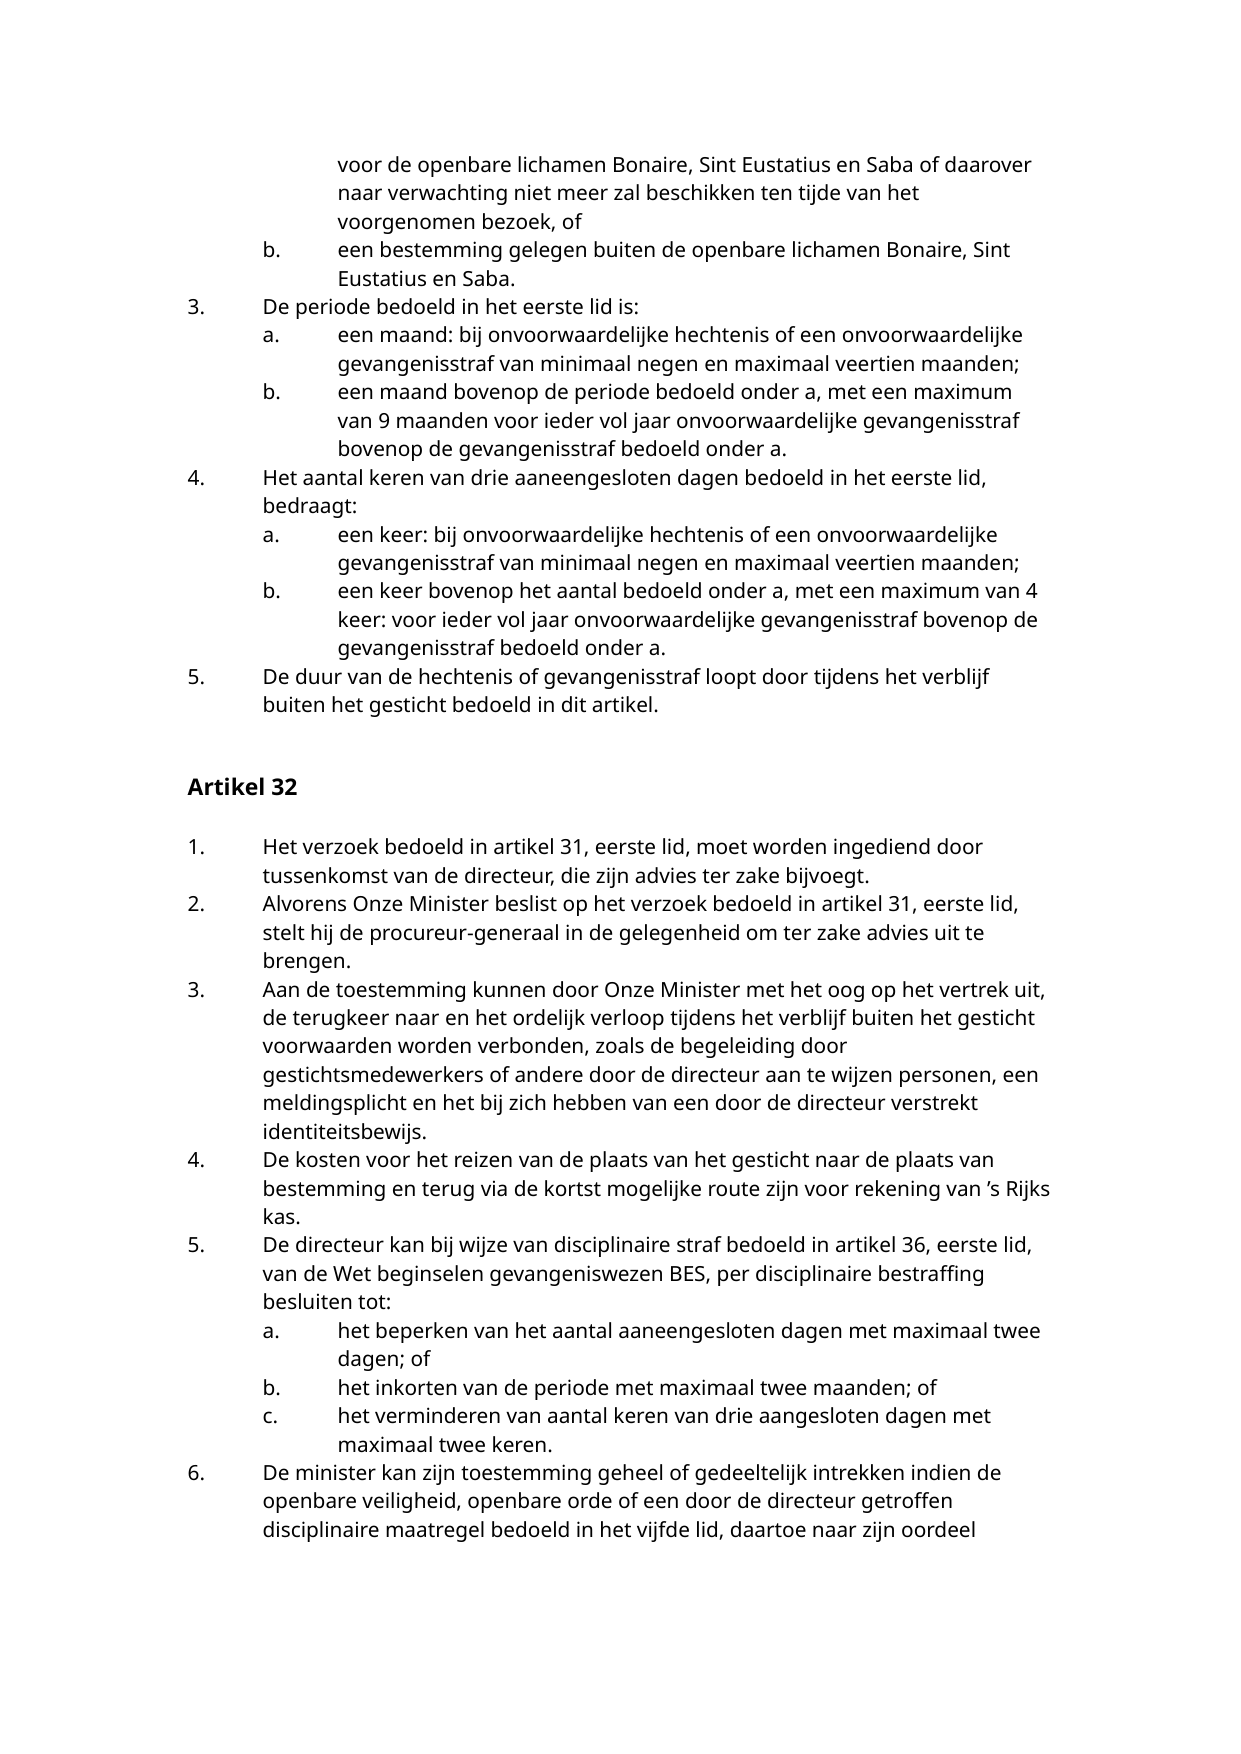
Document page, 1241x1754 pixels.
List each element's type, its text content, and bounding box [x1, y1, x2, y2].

list De directeur kan bij wijze van disciplinaire straf bedoeld in artikel 36, eerste lid, van de Wet beginselen gevangeniswezen BES, per disciplinaire bestraffing besluiten tot: [187, 1231, 1053, 1316]
list Aan de toestemming kunnen door Onze Minister met het oog op het vertrek uit, de terugkeer naar en het ordelijk verloop tijdens het verblijf buiten het gesticht voorwaarden worden verbonden, zoals de begeleiding door gestichtsmedewerkers of andere door de directeur aan te wijzen personen, een meldingsplicht en het bij zich hebben van een door de directeur verstrekt identiteitsbewijs. [187, 975, 1053, 1145]
list een keer bovenop het aantal bedoeld onder a, met een maximum van 4 keer: voor ieder vol jaar onvoorwaardelijke gevangenisstraf bovenop de gevangenisstraf bedoeld onder a. [262, 577, 1053, 662]
list het beperken van het aantal aaneengesloten dagen met maximaal twee dagen; of [262, 1316, 1053, 1373]
list De kosten voor het reizen van de plaats van het gesticht naar de plaats van bestemming en terug via de kortst mogelijke route zijn voor rekening van ’s Rijks kas. [187, 1145, 1053, 1231]
list De minister kan zijn toestemming geheel of gedeeltelijk intrekken indien de openbare veiligheid, openbare orde of een door de directeur getroffen disciplinaire maatregel bedoeld in het vijfde lid, daartoe naar zijn oordeel [187, 1458, 1053, 1543]
list Alvorens Onze Minister beslist op het verzoek bedoeld in artikel 31, eerste lid, stelt hij de procureur-generaal in de gelegenheid om ter zake advies uit te brengen. [187, 889, 1053, 975]
list een maand: bij onvoorwaardelijke hechtenis of een onvoorwaardelijke gevangenisstraf van minimaal negen en maximaal veertien maanden; [262, 321, 1053, 377]
list De duur van de hechtenis of gevangenisstraf loopt door tijdens het verblijf buiten het gesticht bedoeld in dit artikel. [187, 662, 1053, 719]
list Het verzoek bedoeld in artikel 31, eerste lid, moet worden ingediend door tussenkomst van de directeur, die zijn advies ter zake bijvoegt. [187, 832, 1053, 889]
list De periode bedoeld in het eerste lid is: [187, 292, 1053, 321]
subtitle Artikel 32 [187, 771, 1053, 802]
list een bestemming gelegen buiten de openbare lichamen Bonaire, Sint Eustatius en Saba. [262, 235, 1053, 292]
list het verminderen van aantal keren van drie aangesloten dagen met maximaal twee keren. [262, 1401, 1053, 1458]
list een keer: bij onvoorwaardelijke hechtenis of een onvoorwaardelijke gevangenisstraf van minimaal negen en maximaal veertien maanden; [262, 520, 1053, 577]
list Het aantal keren van drie aaneengesloten dagen bedoeld in het eerste lid, bedraagt: [187, 463, 1053, 520]
list een maand bovenop de periode bedoeld onder a, met een maximum van 9 maanden voor ieder vol jaar onvoorwaardelijke gevangenisstraf bovenop de gevangenisstraf bedoeld onder a. [262, 377, 1053, 463]
list het inkorten van de periode met maximaal twee maanden; of [262, 1373, 1053, 1401]
list voor de openbare lichamen Bonaire, Sint Eustatius en Saba of daarover naar verwachting niet meer zal beschikken ten tijde van het voorgenomen bezoek, of [262, 150, 1053, 235]
